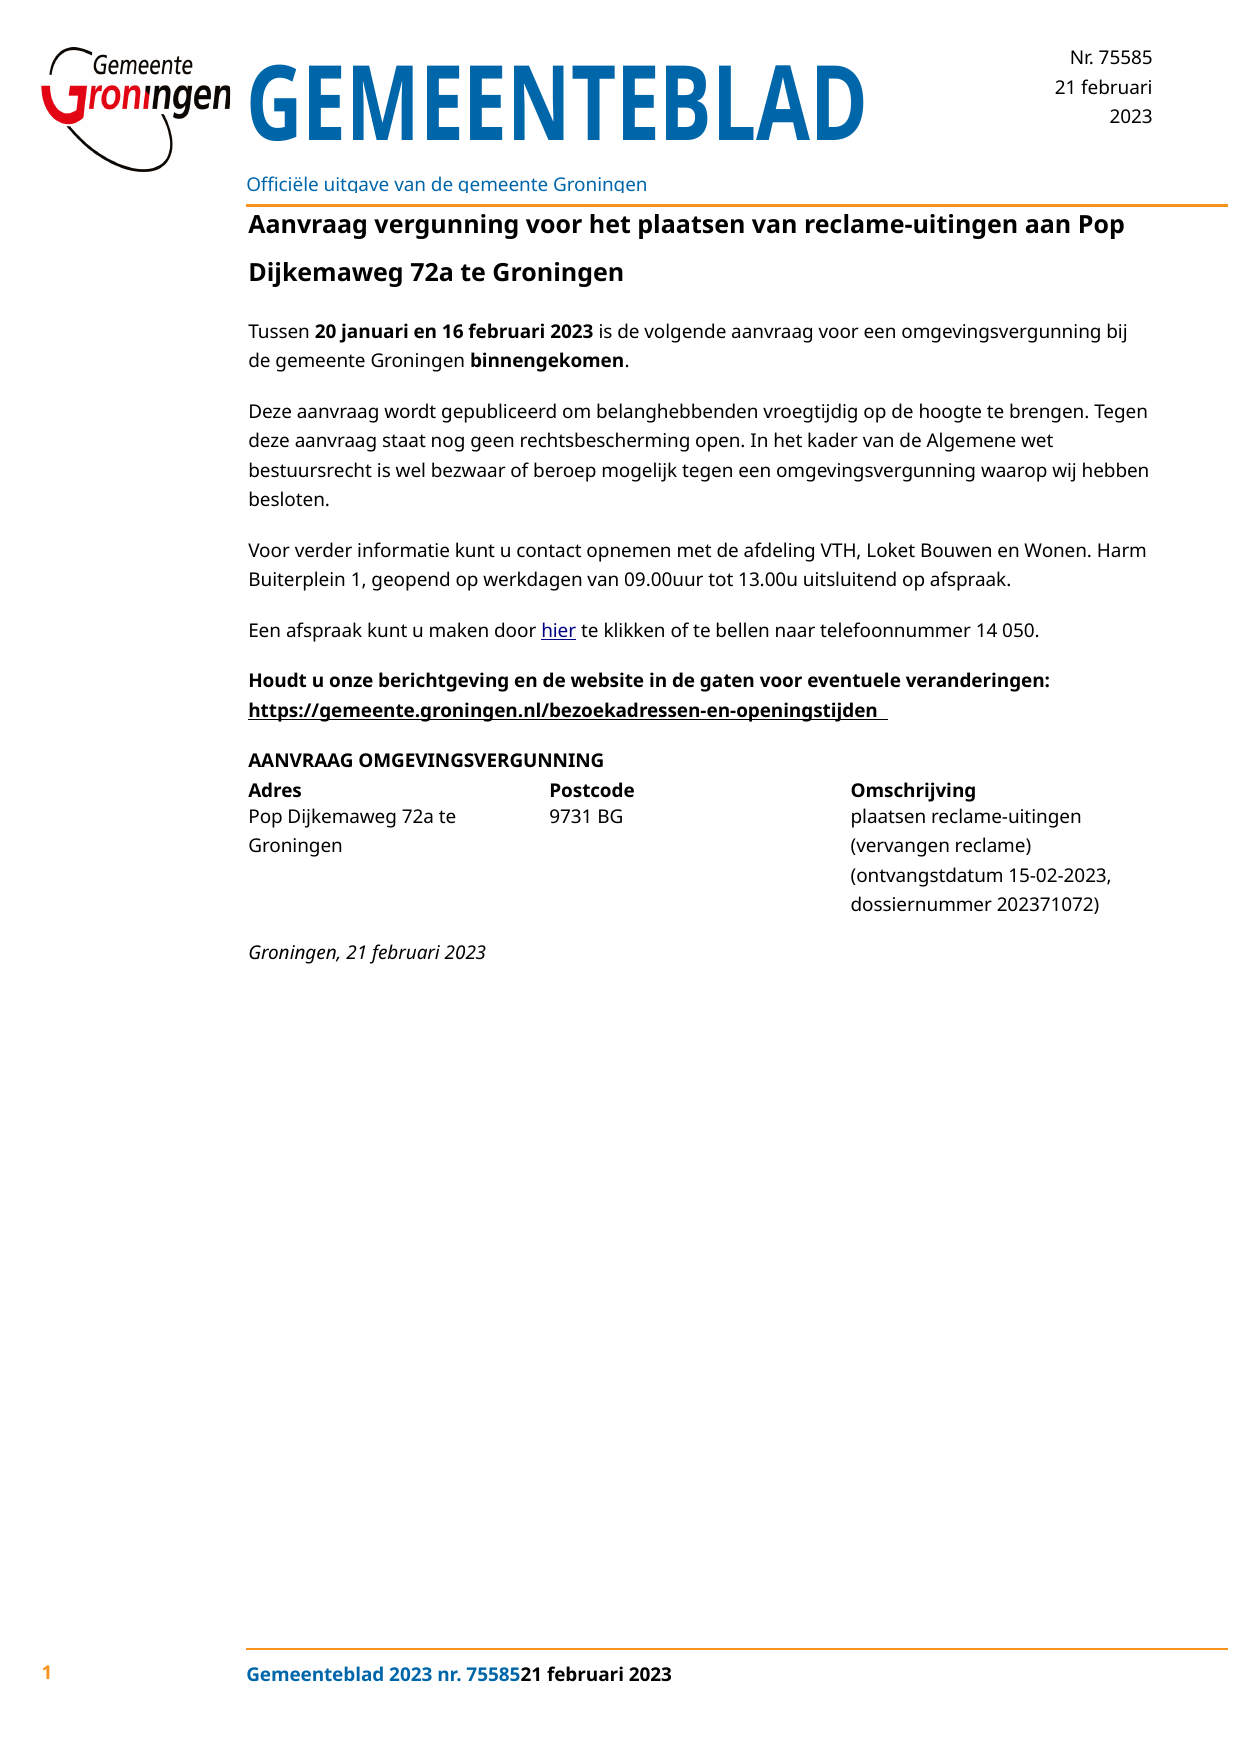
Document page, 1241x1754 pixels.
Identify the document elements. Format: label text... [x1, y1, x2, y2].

text AANVRAAG OMGEVINGSVERGUNNING [248, 747, 1152, 773]
table_cell 9731 BG [549, 803, 850, 917]
table_header Adres [248, 777, 549, 803]
table_header Postcode [549, 777, 850, 803]
picture [41, 47, 231, 172]
table_header Omschrijving [850, 777, 1152, 803]
table_cell plaatsen reclame-uitingen (vervangen reclame) (ontvangstdatum 15-02-2023, dossiernummer 202371072) [850, 803, 1152, 917]
text Voor verder informatie kunt u contact opnemen met de afdeling VTH, Loket Bouwen en Wonen. Harm Buiterplein 1, geopend op werkdagen van 09.00uur tot 13.00u uitsluitend op afspraak. [248, 537, 1152, 592]
text Deze aanvraag wordt gepubliceerd om belanghebbenden vroegtijdig op de hoogte te brengen. Tegen deze aanvraag staat nog geen rechtsbescherming open. In het kader van de Algemene wet bestuursrecht is wel bezwaar of beroep mogelijk tegen een omgevingsvergunning waarop wij hebben besloten. [248, 398, 1152, 512]
text Aanvraag vergunning voor het plaatsen van reclame-uitingen aan Pop Dijkemaweg 72a te Groningen [248, 207, 1152, 288]
text Tussen 20 januari en 16 februari 2023 is de volgende aanvraag voor een omgevingsvergunning bij de gemeente Groningen binnengekomen. [248, 318, 1152, 373]
table_cell Pop Dijkemaweg 72a te Groningen [248, 803, 549, 917]
text Groningen, 21 februari 2023 [248, 939, 1152, 964]
text Een afspraak kunt u maken door hier te klikken of te bellen naar telefoonnummer 14 050. [248, 617, 1152, 643]
text Houdt u onze berichtgeving en de website in de gaten voor eventuele veranderingen: https://gemeente.groningen.nl/bezoekadressen-en-openingstijden [248, 667, 1152, 723]
